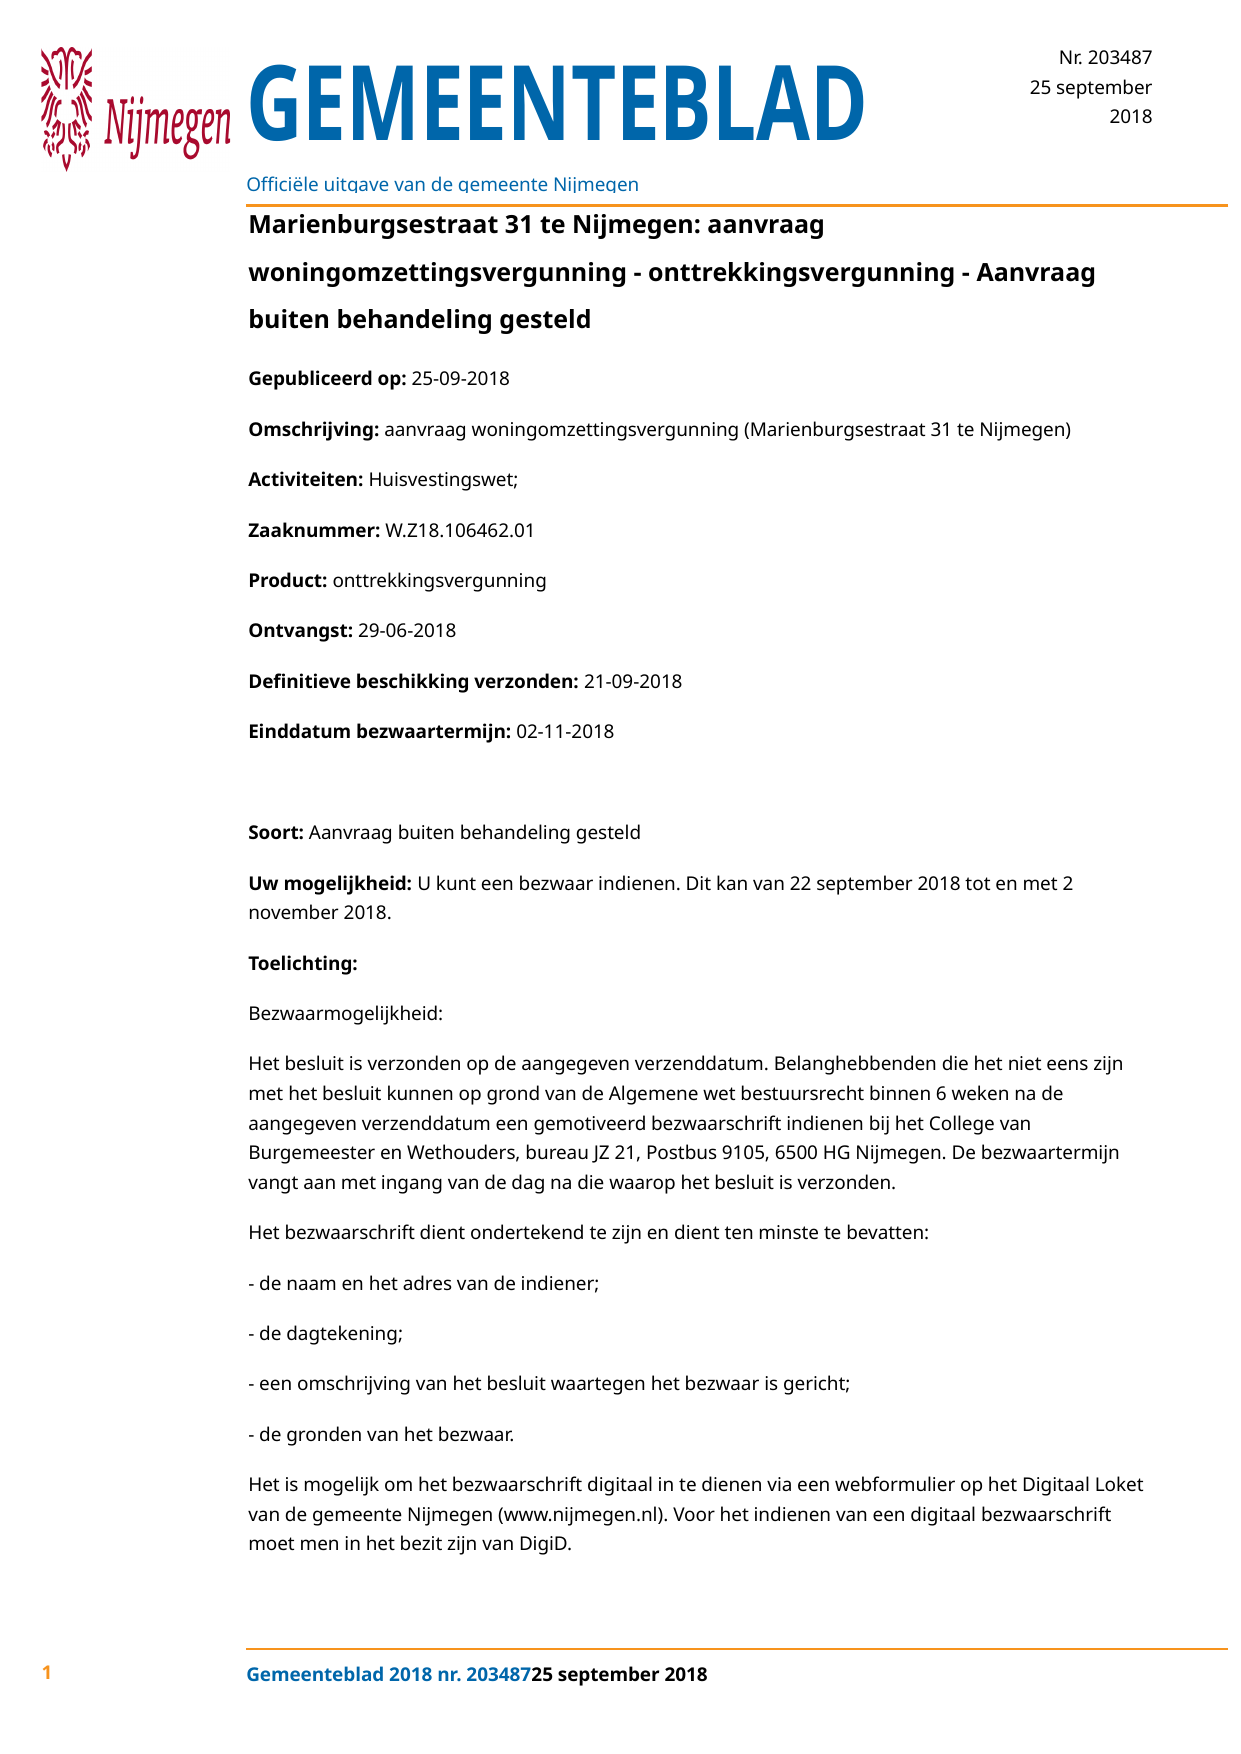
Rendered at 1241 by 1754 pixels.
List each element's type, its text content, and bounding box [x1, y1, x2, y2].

text Bezwaarmogelijkheid: [248, 1000, 1152, 1026]
text Soort: Aanvraag buiten behandeling gesteld [248, 819, 1152, 845]
text Zaaknummer: W.Z18.106462.01 [248, 517, 1152, 542]
text - de gronden van het bezwaar. [248, 1421, 1152, 1447]
text Product: onttrekkingsvergunning [248, 567, 1152, 593]
text Einddatum bezwaartermijn: 02-11-2018 [248, 718, 1152, 744]
text Het besluit is verzonden op de aangegeven verzenddatum. Belanghebbenden die het niet eens zijn met het besluit kunnen op grond van de Algemene wet bestuursrecht binnen 6 weken na de aangegeven verzenddatum een gemotiveerd bezwaarschrift indienen bij het College van Burgemeester en Wethouders, bureau JZ 21, Postbus 9105, 6500 HG Nijmegen. De bezwaartermijn vangt aan met ingang van de dag na die waarop het besluit is verzonden. [248, 1051, 1152, 1194]
text - de naam en het adres van de indiener; [248, 1270, 1152, 1295]
text Gepubliceerd op: 25-09-2018 [248, 366, 1152, 391]
picture [41, 47, 231, 172]
text Toelichting: [248, 950, 1152, 975]
text - de dagtekening; [248, 1320, 1152, 1346]
text Het is mogelijk om het bezwaarschrift digitaal in te dienen via een webformulier op het Digitaal Loket van de gemeente Nijmegen (www.nijmegen.nl). Voor het indienen van een digitaal bezwaarschrift moet men in het bezit zijn van DigiD. [248, 1471, 1152, 1556]
text Omschrijving: aanvraag woningomzettingsvergunning (Marienburgsestraat 31 te Nijmegen) [248, 416, 1152, 442]
text Ontvangst: 29-06-2018 [248, 618, 1152, 643]
text Marienburgsestraat 31 te Nijmegen: aanvraag woningomzettingsvergunning - onttrekkingsvergunning - Aanvraag buiten behandeling gesteld [248, 207, 1152, 336]
text Uw mogelijkheid: U kunt een bezwaar indienen. Dit kan van 22 september 2018 tot en met 2 november 2018. [248, 870, 1152, 925]
text Activiteiten: Huisvestingswet; [248, 466, 1152, 492]
text Definitieve beschikking verzonden: 21-09-2018 [248, 668, 1152, 694]
text - een omschrijving van het besluit waartegen het bezwaar is gericht; [248, 1371, 1152, 1396]
text Het bezwaarschrift dient ondertekend te zijn en dient ten minste te bevatten: [248, 1219, 1152, 1245]
